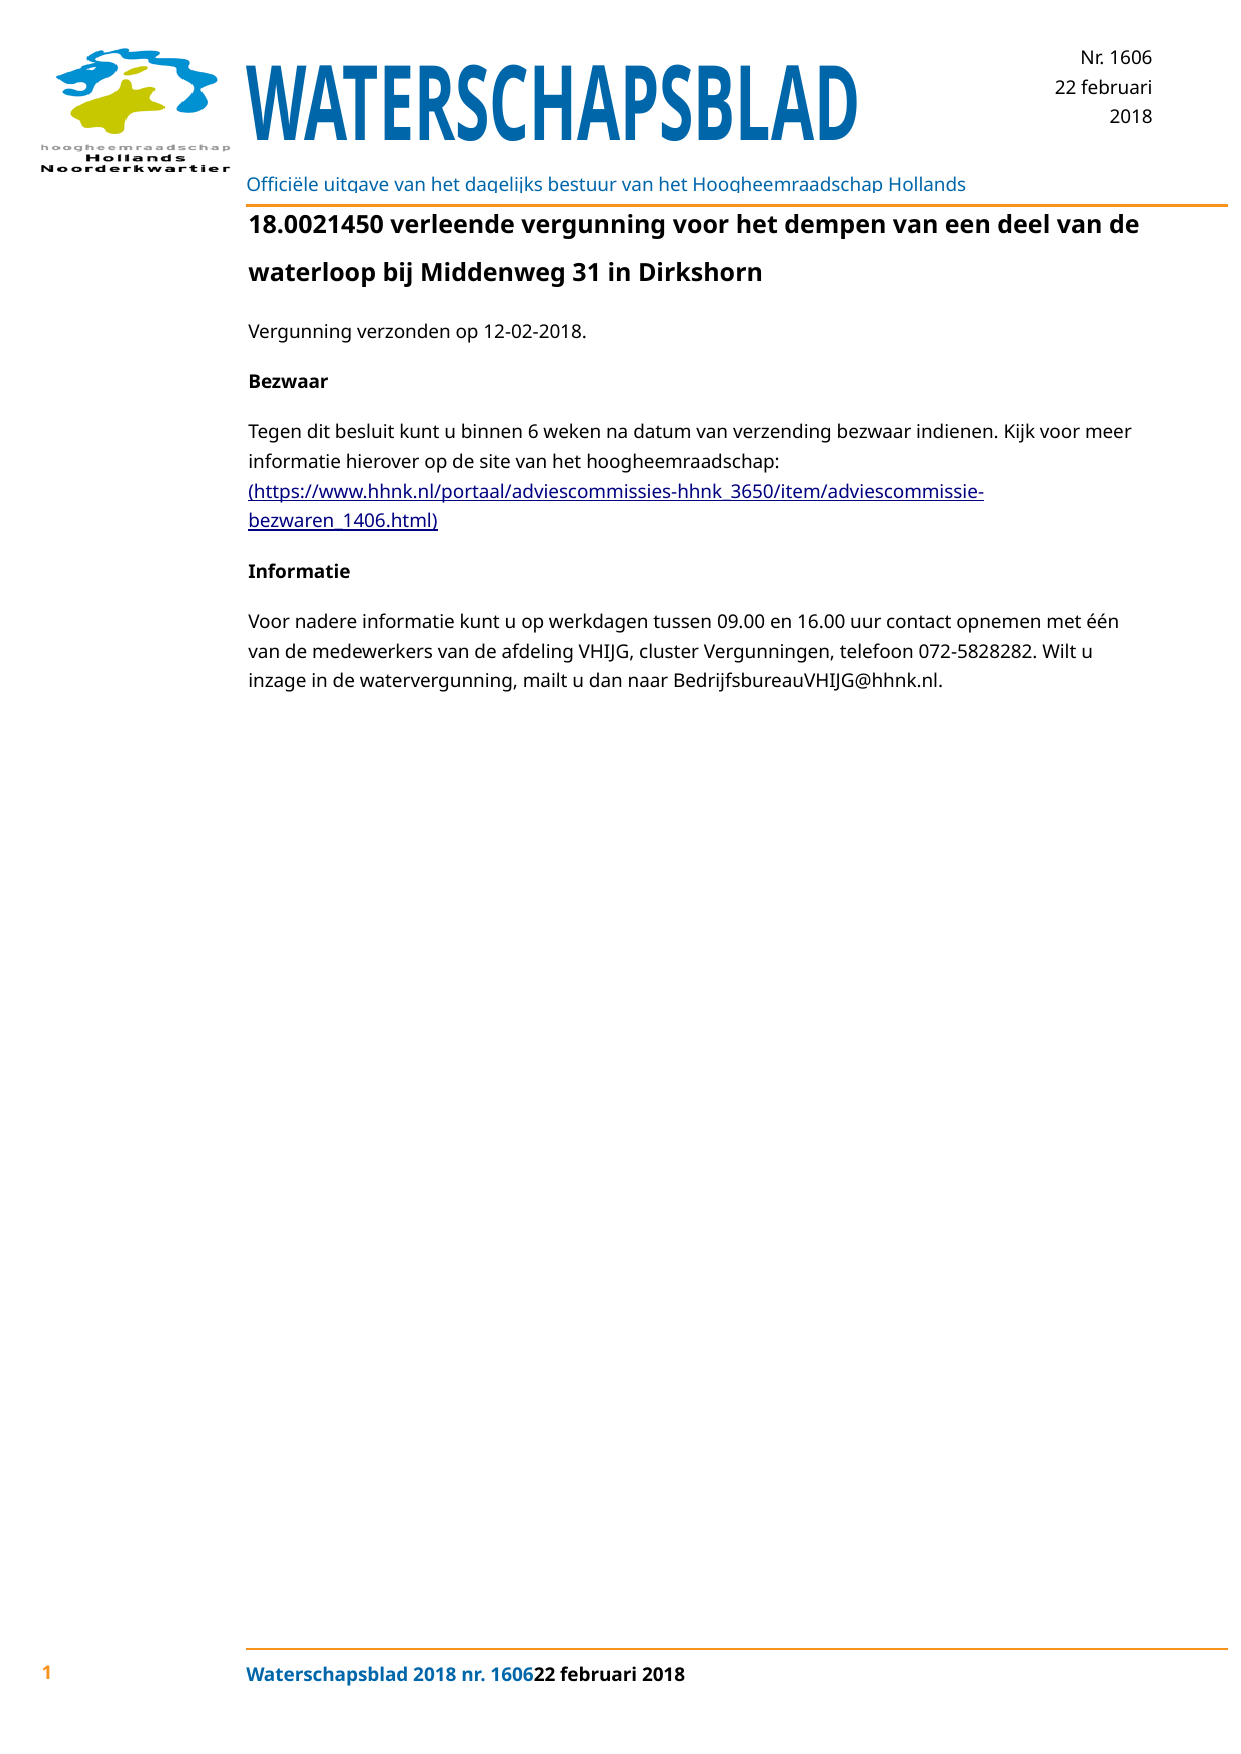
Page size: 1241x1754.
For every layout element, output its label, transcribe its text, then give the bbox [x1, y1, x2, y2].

picture [41, 47, 231, 172]
text Bezwaar [248, 368, 1152, 394]
text Voor nadere informatie kunt u op werkdagen tussen 09.00 en 16.00 uur contact opnemen met één van de medewerkers van de afdeling VHIJG, cluster Vergunningen, telefoon 072-5828282. Wilt u inzage in de watervergunning, mailt u dan naar BedrijfsbureauVHIJG@hhnk.nl. [248, 608, 1152, 693]
text 18.0021450 verleende vergunning voor het dempen van een deel van de waterloop bij Middenweg 31 in Dirkshorn [248, 207, 1152, 288]
text Tegen dit besluit kunt u binnen 6 weken na datum van verzending bezwaar indienen. Kijk voor meer informatie hierover op de site van het hoogheemraadschap: (https://www.hhnk.nl/portaal/adviescommissies-hhnk_3650/item/adviescommissie-bezwaren_1406.html) [248, 419, 1152, 533]
text Informatie [248, 558, 1152, 584]
text Vergunning verzonden op 12-02-2018. [248, 318, 1152, 344]
